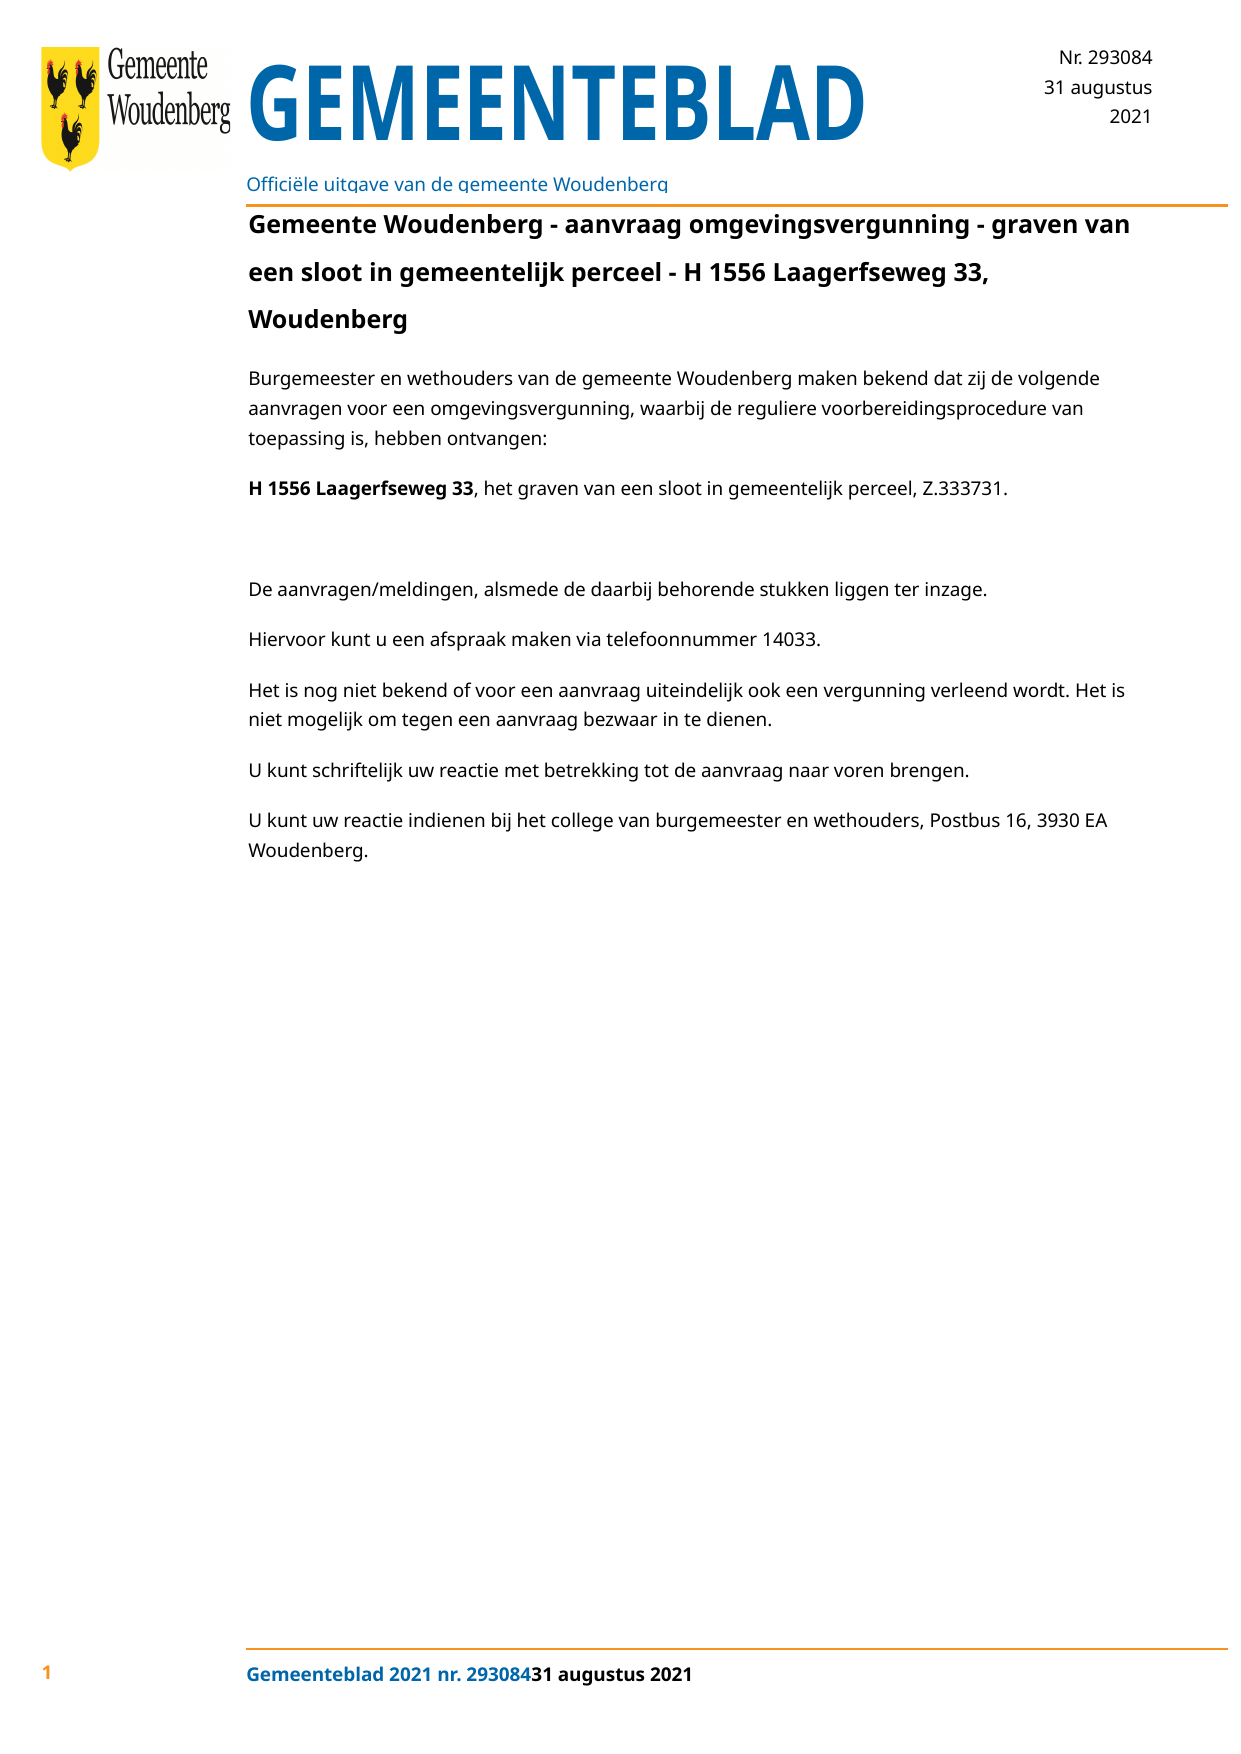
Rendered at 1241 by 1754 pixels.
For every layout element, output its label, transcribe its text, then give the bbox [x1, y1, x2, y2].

text De aanvragen/meldingen, alsmede de daarbij behorende stukken liggen ter inzage. [248, 576, 1152, 602]
text Gemeente Woudenberg - aanvraag omgevingsvergunning - graven van een sloot in gemeentelijk perceel - H 1556 Laagerfseweg 33, Woudenberg [248, 207, 1152, 336]
text Hiervoor kunt u een afspraak maken via telefoonnummer 14033. [248, 626, 1152, 652]
text Burgemeester en wethouders van de gemeente Woudenberg maken bekend dat zij de volgende aanvragen voor een omgevingsvergunning, waarbij de reguliere voorbereidingsprocedure van toepassing is, hebben ontvangen: [248, 366, 1152, 450]
text U kunt uw reactie indienen bij het college van burgemeester en wethouders, Postbus 16, 3930 EA Woudenberg. [248, 807, 1152, 862]
text Het is nog niet bekend of voor een aanvraag uiteindelijk ook een vergunning verleend wordt. Het is niet mogelijk om tegen een aanvraag bezwaar in te dienen. [248, 677, 1152, 732]
text H 1556 Laagerfseweg 33, het graven van een sloot in gemeentelijk perceel, Z.333731. [248, 475, 1152, 501]
picture [41, 47, 231, 172]
text U kunt schriftelijk uw reactie met betrekking tot de aanvraag naar voren brengen. [248, 757, 1152, 782]
